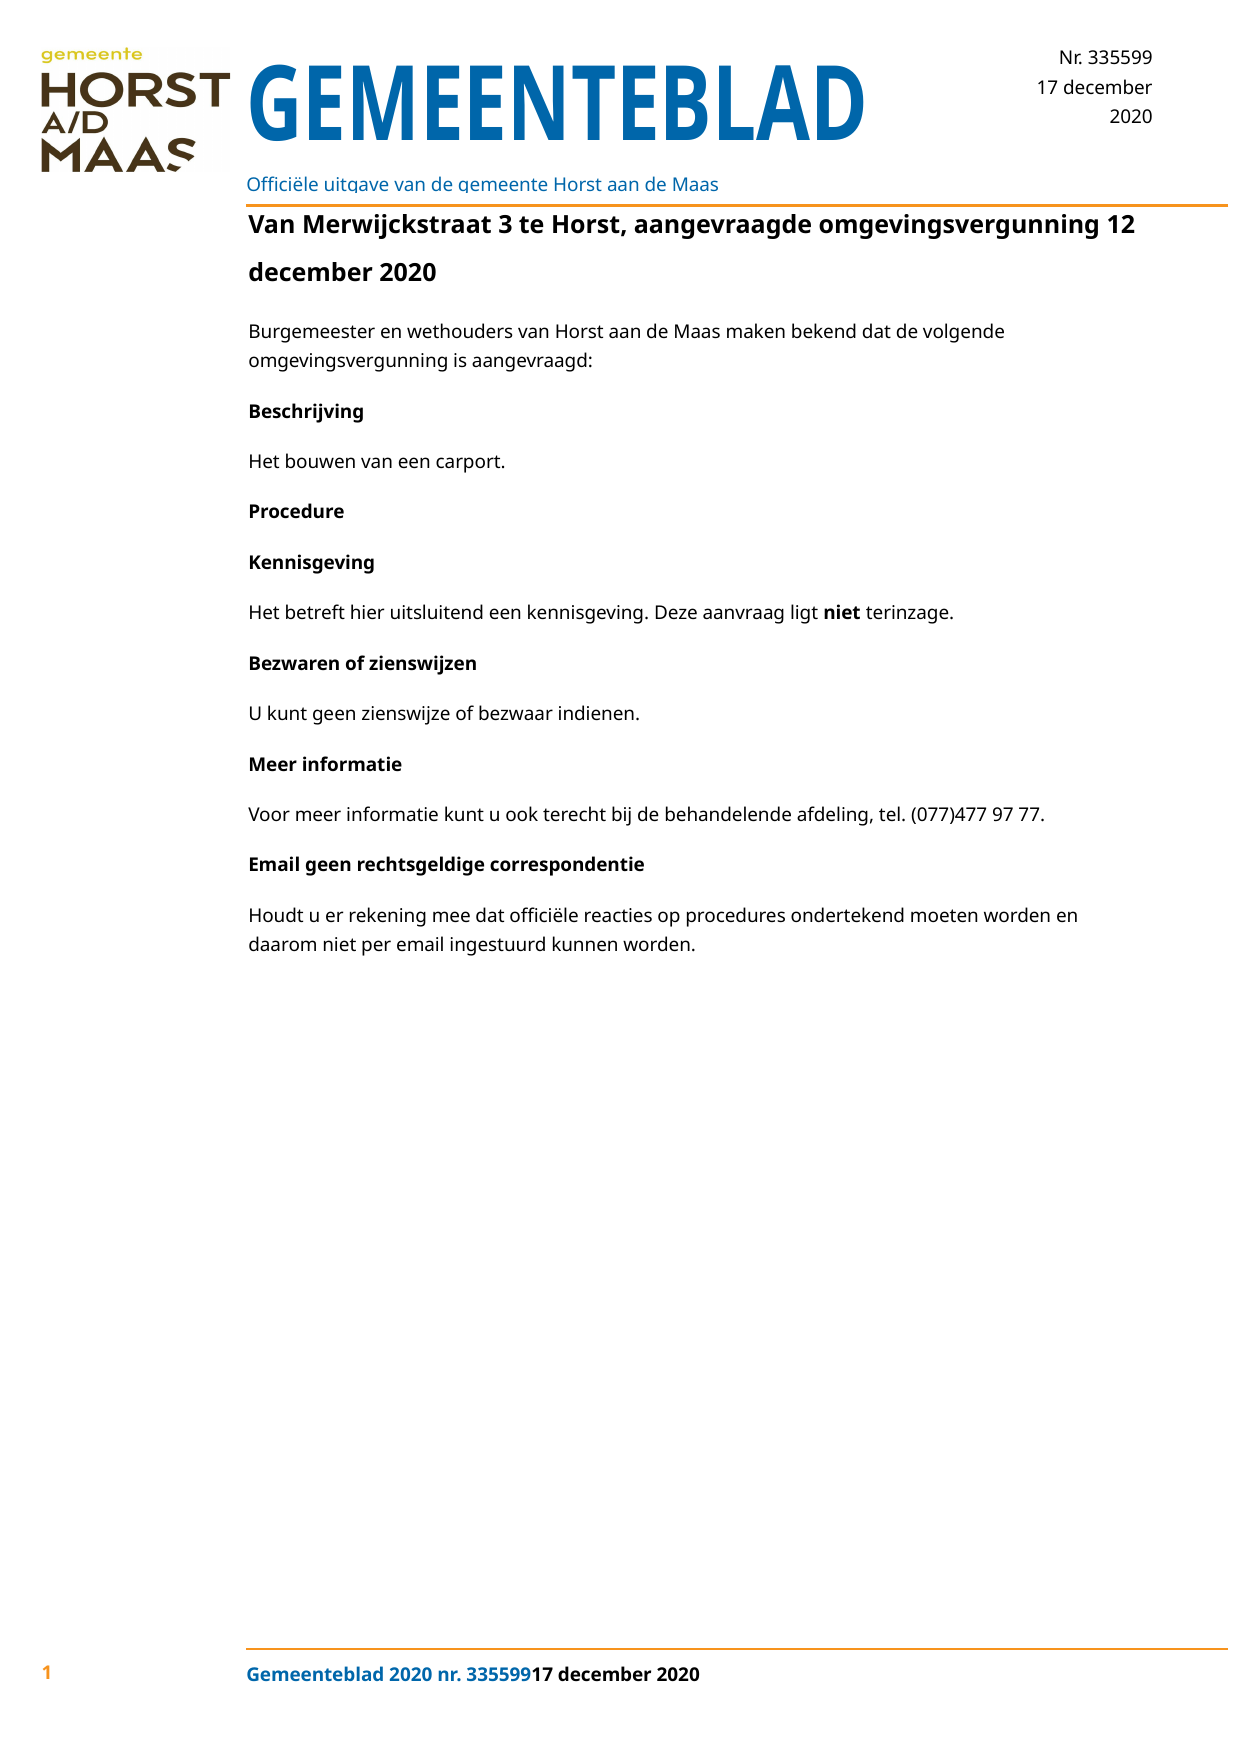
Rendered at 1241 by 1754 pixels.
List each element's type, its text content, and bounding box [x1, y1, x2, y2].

text Email geen rechtsgeldige correspondentie [248, 852, 1152, 877]
picture [41, 47, 231, 172]
text Kennisgeving [248, 549, 1152, 575]
text Het bouwen van een carport. [248, 448, 1152, 474]
text Voor meer informatie kunt u ook terecht bij de behandelende afdeling, tel. (077)477 97 77. [248, 801, 1152, 827]
text Beschrijving [248, 398, 1152, 424]
text U kunt geen zienswijze of bezwaar indienen. [248, 700, 1152, 726]
text Houdt u er rekening mee dat officiële reacties op procedures ondertekend moeten worden en daarom niet per email ingestuurd kunnen worden. [248, 902, 1152, 957]
text Procedure [248, 499, 1152, 524]
text Bezwaren of zienswijzen [248, 650, 1152, 676]
text Van Merwijckstraat 3 te Horst, aangevraagde omgevingsvergunning 12 december 2020 [248, 207, 1152, 288]
text Burgemeester en wethouders van Horst aan de Maas maken bekend dat de volgende omgevingsvergunning is aangevraagd: [248, 318, 1152, 373]
text Meer informatie [248, 751, 1152, 777]
text Het betreft hier uitsluitend een kennisgeving. Deze aanvraag ligt niet terinzage. [248, 599, 1152, 625]
